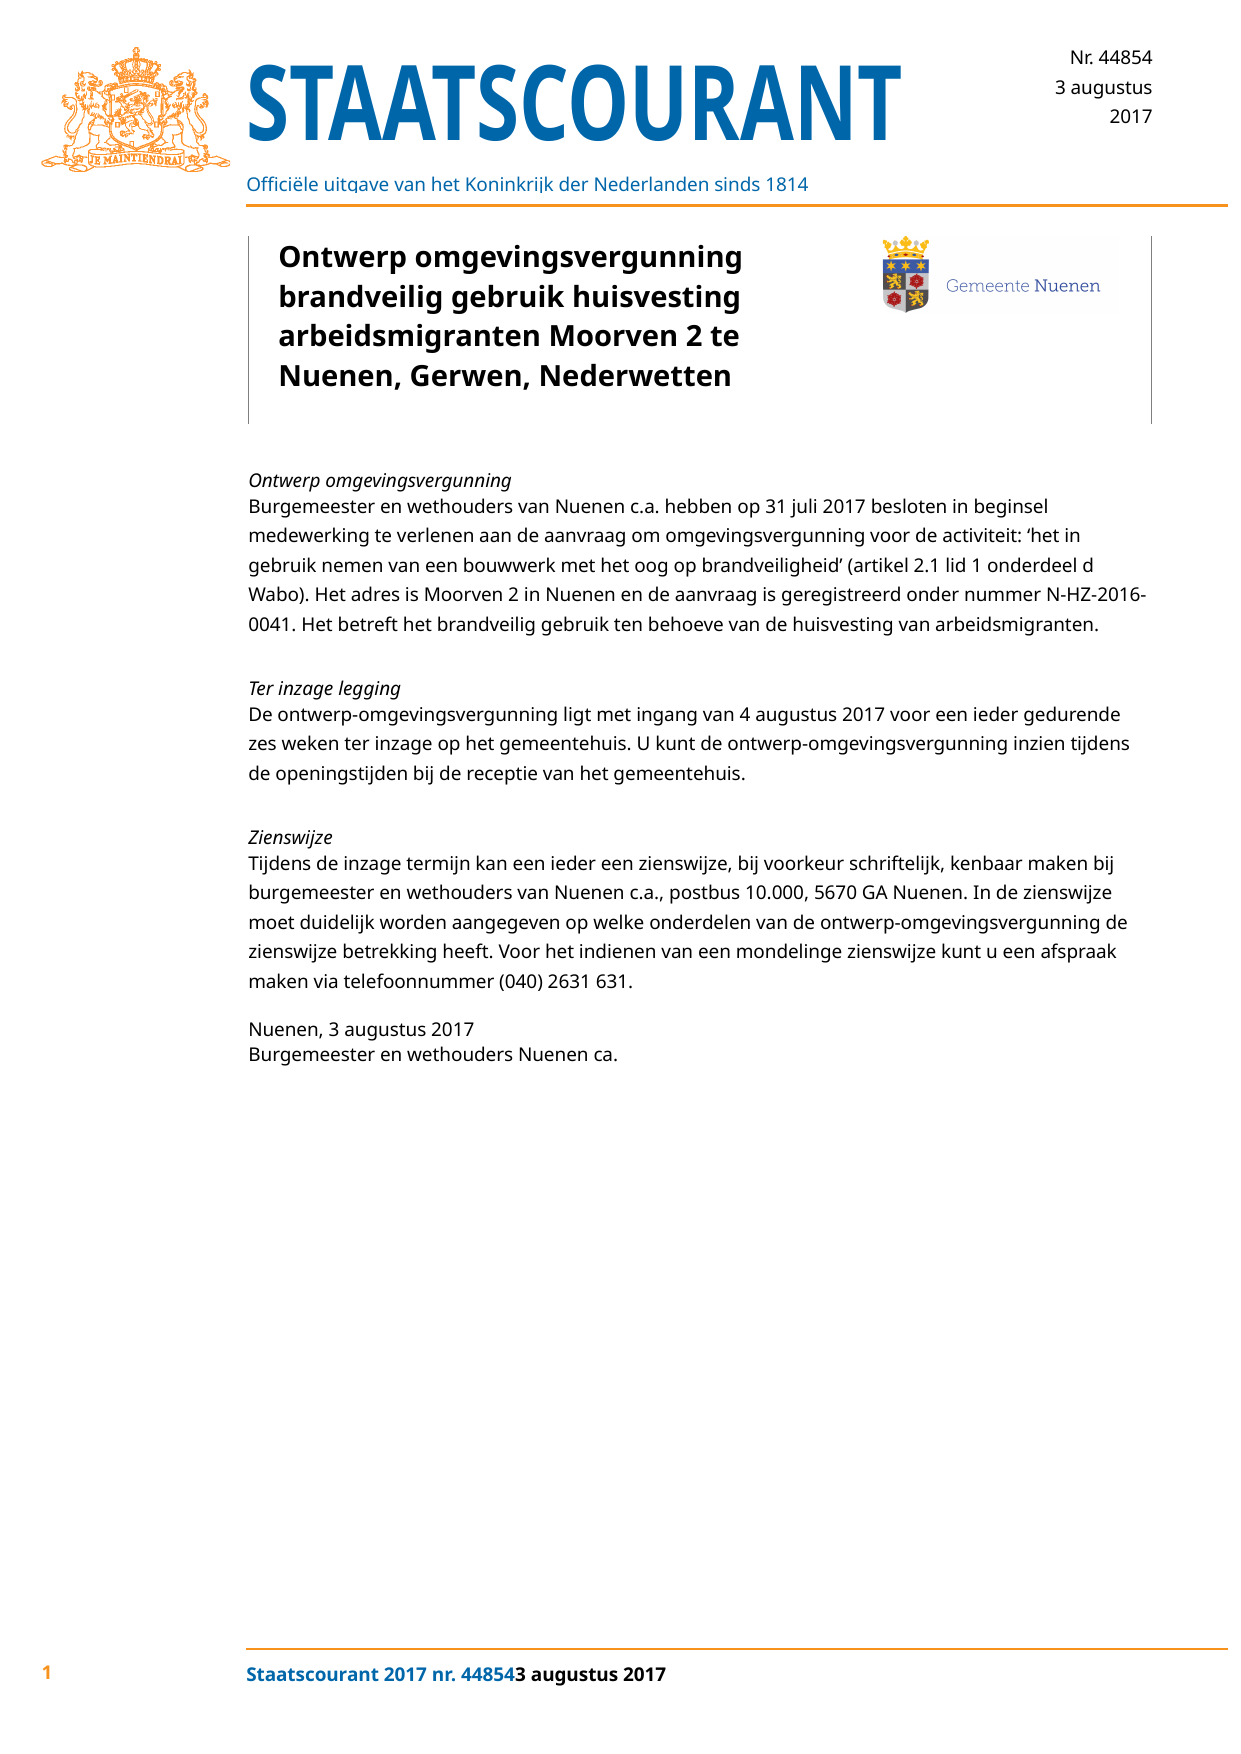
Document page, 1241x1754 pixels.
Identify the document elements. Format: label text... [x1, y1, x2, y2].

text Zienswijze [248, 824, 1152, 850]
text De ontwerp-omgevingsvergunning ligt met ingang van 4 augustus 2017 voor een ieder gedurende zes weken ter inzage op het gemeentehuis. U kunt de ontwerp-omgevingsvergunning inzien tijdens de openingstijden bij de receptie van het gemeentehuis. [248, 701, 1152, 786]
table_header [850, 313, 1151, 424]
text Tijdens de inzage termijn kan een ieder een zienswijze, bij voorkeur schriftelijk, kenbaar maken bij burgemeester en wethouders van Nuenen c.a., postbus 10.000, 5670 GA Nuenen. In de zienswijze moet duidelijk worden aangegeven op welke onderdelen van de ontwerp-omgevingsvergunning de zienswijze betrekking heeft. Voor het indienen van een mondelinge zienswijze kunt u een afspraak maken via telefoonnummer (040) 2631 631. [248, 850, 1152, 994]
table_header [850, 236, 882, 312]
table_header Ontwerp omgevingsvergunning brandveilig gebruik huisvesting arbeidsmigranten Moorven 2 te Nuenen, Gerwen, Nederwetten [249, 236, 850, 424]
text Ter inzage legging [248, 675, 1152, 701]
picture [882, 236, 1119, 313]
text Nuenen, 3 augustus 2017 [248, 1016, 1152, 1042]
text Ontwerp omgevingsvergunning [248, 467, 1152, 493]
text Burgemeester en wethouders van Nuenen c.a. hebben op 31 juli 2017 besloten in beginsel medewerking te verlenen aan de aanvraag om omgevingsvergunning voor de activiteit: ‘het in gebruik nemen van een bouwwerk met het oog op brandveiligheid’ (artikel 2.1 lid 1 onderdeel d Wabo). Het adres is Moorven 2 in Nuenen en de aanvraag is geregistreerd onder nummer N-HZ-2016-0041. Het betreft het brandveilig gebruik ten behoeve van de huisvesting van arbeidsmigranten. [248, 493, 1152, 637]
table_header [1119, 236, 1151, 312]
picture [41, 47, 231, 172]
text Burgemeester en wethouders Nuenen ca. [248, 1042, 1152, 1067]
